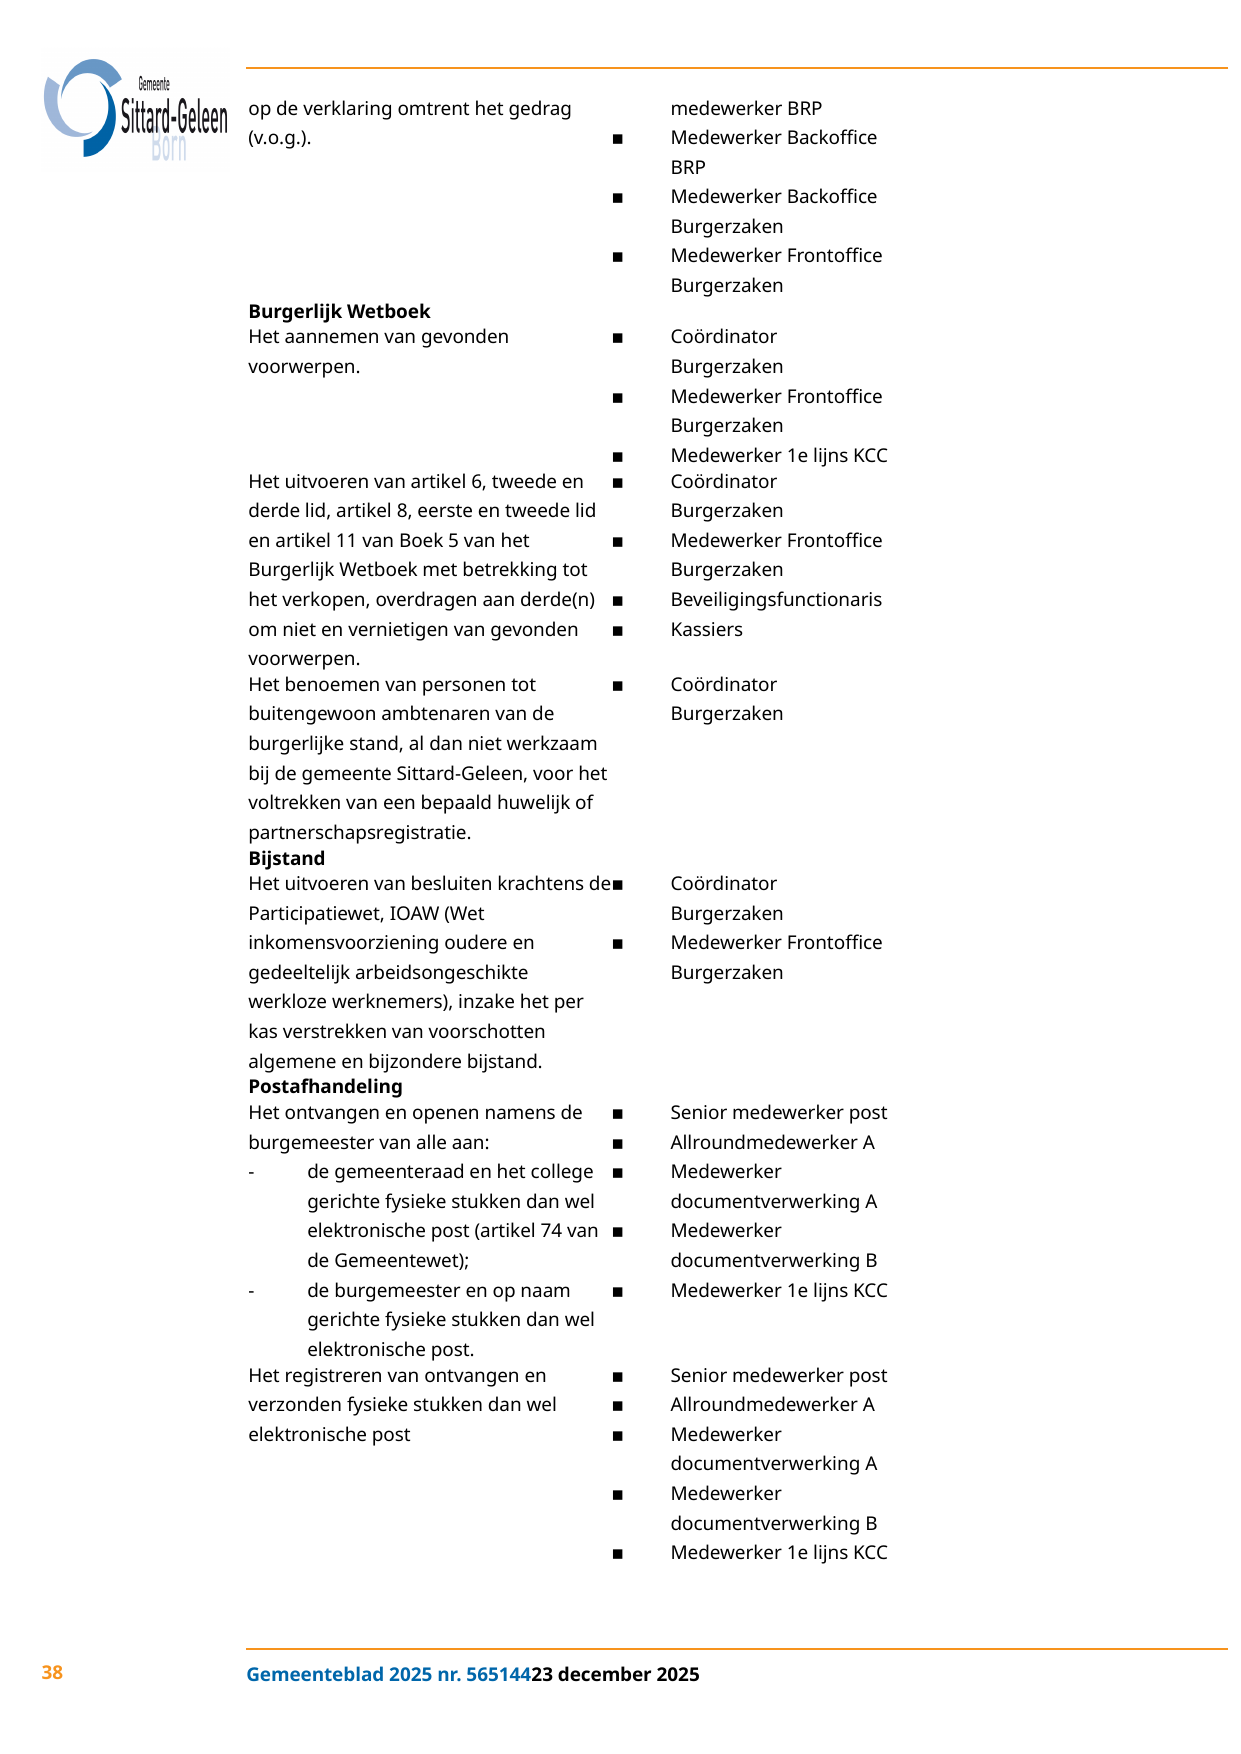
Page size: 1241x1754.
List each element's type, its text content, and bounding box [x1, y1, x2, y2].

table_cell Coördinator Burgerzaken Medewerker Frontoffice Burgerzaken Medewerker 1e lijns KCC [611, 324, 891, 468]
table_cell [891, 324, 1152, 468]
table_cell [891, 870, 1152, 1074]
table_cell [611, 845, 891, 870]
table_cell Het uitvoeren van besluiten krachtens de Participatiewet, IOAW (Wet inkomensvoorziening oudere en gedeeltelijk arbeidsongeschikte werkloze werknemers), inzake het per kas verstrekken van voorschotten algemene en bijzondere bijstand. [248, 870, 611, 1074]
table_cell Het registreren van ontvangen en verzonden fysieke stukken dan wel elektronische post [248, 1362, 611, 1565]
table_cell Het aannemen van gevonden voorwerpen. [248, 324, 611, 468]
table_cell medewerker BRP Medewerker Backoffice BRP Medewerker Backoffice Burgerzaken Medewerker Frontoffice Burgerzaken [611, 95, 891, 298]
table_cell [611, 1565, 891, 1591]
picture [41, 47, 231, 172]
table_cell [891, 95, 1152, 298]
table_cell Burgerlijk Wetboek [248, 298, 611, 324]
table_cell Het ontvangen en openen namens de burgemeester van alle aan: de gemeenteraad en het college gerichte fysieke stukken dan wel elektronische post (artikel 74 van de Gemeentewet); de burgemeester en op naam gerichte fysieke stukken dan wel elektronische post. [248, 1099, 611, 1362]
table_cell Postafhandeling [248, 1074, 611, 1099]
table_cell [891, 298, 1152, 324]
table_cell [891, 1565, 1152, 1591]
table_cell [891, 1099, 1152, 1362]
table_cell Senior medewerker post Allroundmedewerker A Medewerker documentverwerking A Medewerker documentverwerking B Medewerker 1e lijns KCC [611, 1362, 891, 1565]
table_cell Senior medewerker post Allroundmedewerker A Medewerker documentverwerking A Medewerker documentverwerking B Medewerker 1e lijns KCC [611, 1099, 891, 1362]
table_cell Coördinator Burgerzaken Medewerker Frontoffice Burgerzaken [611, 870, 891, 1074]
table_cell Coördinator Burgerzaken [611, 671, 891, 845]
table_cell [891, 671, 1152, 845]
table_cell op de verklaring omtrent het gedrag (v.o.g.). [248, 95, 611, 298]
table_cell Coördinator Burgerzaken Medewerker Frontoffice Burgerzaken Beveiligingsfunctionaris Kassiers [611, 468, 891, 671]
table_cell [891, 845, 1152, 870]
table_cell [248, 1565, 611, 1591]
table_cell [891, 1362, 1152, 1565]
table_cell Het benoemen van personen tot buitengewoon ambtenaren van de burgerlijke stand, al dan niet werkzaam bij de gemeente Sittard-Geleen, voor het voltrekken van een bepaald huwelijk of partnerschapsregistratie. [248, 671, 611, 845]
table_cell [891, 1074, 1152, 1099]
table_cell [611, 1074, 891, 1099]
table_cell Bijstand [248, 845, 611, 870]
table_cell [611, 298, 891, 324]
table_cell [891, 468, 1152, 671]
table_cell Het uitvoeren van artikel 6, tweede en derde lid, artikel 8, eerste en tweede lid en artikel 11 van Boek 5 van het Burgerlijk Wetboek met betrekking tot het verkopen, overdragen aan derde(n) om niet en vernietigen van gevonden voorwerpen. [248, 468, 611, 671]
